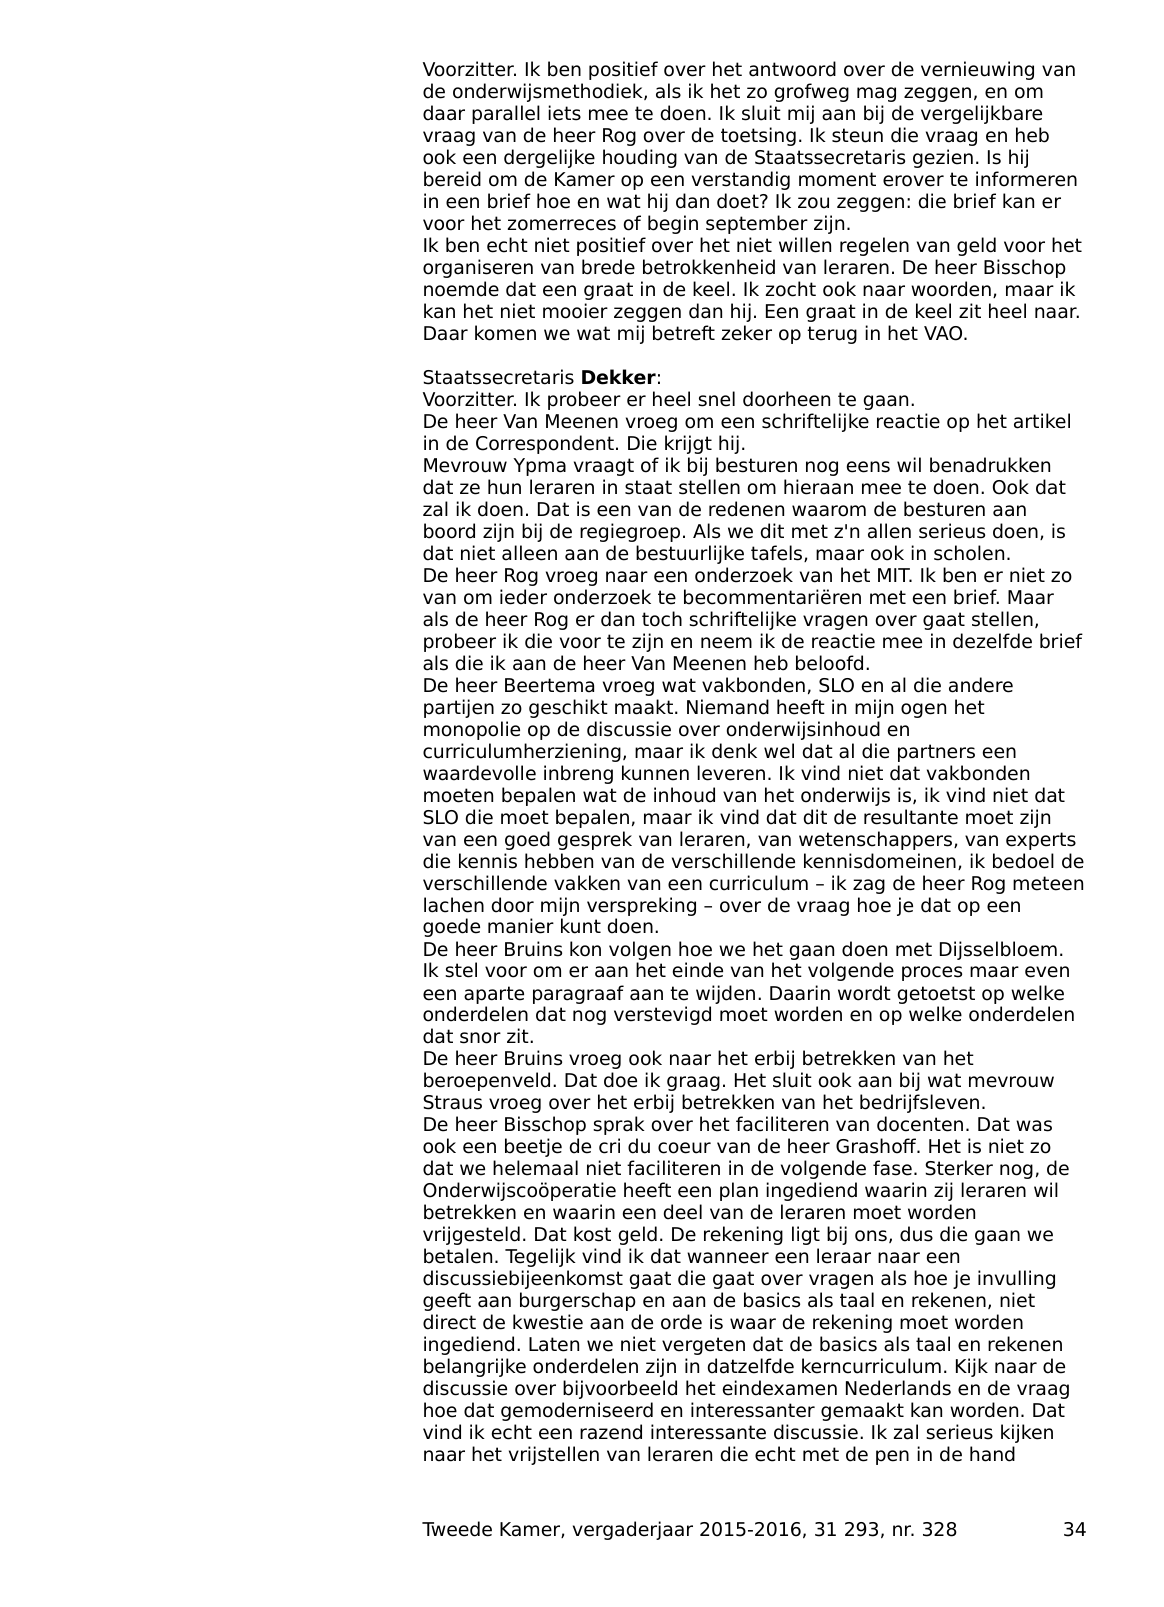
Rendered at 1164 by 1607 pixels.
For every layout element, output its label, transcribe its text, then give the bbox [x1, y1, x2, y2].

text Ik ben echt niet positief over het niet willen regelen van geld voor het organiseren van brede betrokkenheid van leraren. De heer Bisschop noemde dat een graat in de keel. Ik zocht ook naar woorden, maar ik kan het niet mooier zeggen dan hij. Een graat in de keel zit heel naar. Daar komen we wat mij betreft zeker op terug in het VAO. [422, 235, 1087, 345]
text Voorzitter. Ik ben positief over het antwoord over de vernieuwing van de onderwijsmethodiek, als ik het zo grofweg mag zeggen, en om daar parallel iets mee te doen. Ik sluit mij aan bij de vergelijkbare vraag van de heer Rog over de toetsing. Ik steun die vraag en heb ook een dergelijke houding van de Staatssecretaris gezien. Is hij bereid om de Kamer op een verstandig moment erover te informeren in een brief hoe en wat hij dan doet? Ik zou zeggen: die brief kan er voor het zomerreces of begin september zijn. [422, 59, 1087, 235]
text Staatssecretaris Dekker: [422, 367, 1087, 389]
text De heer Beertema vroeg wat vakbonden, SLO en al die andere partijen zo geschikt maakt. Niemand heeft in mijn ogen het monopolie op de discussie over onderwijsinhoud en curriculumherziening, maar ik denk wel dat al die partners een waardevolle inbreng kunnen leveren. Ik vind niet dat vakbonden moeten bepalen wat de inhoud van het onderwijs is, ik vind niet dat SLO die moet bepalen, maar ik vind dat dit de resultante moet zijn van een goed gesprek van leraren, van wetenschappers, van experts die kennis hebben van de verschillende kennisdomeinen, ik bedoel de verschillende vakken van een curriculum – ik zag de heer Rog meteen lachen door mijn verspreking – over de vraag hoe je dat op een goede manier kunt doen. [422, 675, 1087, 938]
text De heer Rog vroeg naar een onderzoek van het MIT. Ik ben er niet zo van om ieder onderzoek te becommentariëren met een brief. Maar als de heer Rog er dan toch schriftelijke vragen over gaat stellen, probeer ik die voor te zijn en neem ik de reactie mee in dezelfde brief als die ik aan de heer Van Meenen heb beloofd. [422, 565, 1087, 675]
text De heer Bisschop sprak over het faciliteren van docenten. Dat was ook een beetje de cri du coeur van de heer Grashoff. Het is niet zo dat we helemaal niet faciliteren in de volgende fase. Sterker nog, de Onderwijscoöperatie heeft een plan ingediend waarin zij leraren wil betrekken en waarin een deel van de leraren moet worden vrijgesteld. Dat kost geld. De rekening ligt bij ons, dus die gaan we betalen. Tegelijk vind ik dat wanneer een leraar naar een discussiebijeenkomst gaat die gaat over vragen als hoe je invulling geeft aan burgerschap en aan de basics als taal en rekenen, niet direct de kwestie aan de orde is waar de rekening moet worden ingediend. Laten we niet vergeten dat de basics als taal en rekenen belangrijke onderdelen zijn in datzelfde kerncurriculum. Kijk naar de discussie over bijvoorbeeld het eindexamen Nederlands en de vraag hoe dat gemoderniseerd en interessanter gemaakt kan worden. Dat vind ik echt een razend interessante discussie. Ik zal serieus kijken naar het vrijstellen van leraren die echt met de pen in de hand [422, 1114, 1087, 1466]
text De heer Van Meenen vroeg om een schriftelijke reactie op het artikel in de Correspondent. Die krijgt hij. [422, 411, 1087, 455]
text Voorzitter. Ik probeer er heel snel doorheen te gaan. [422, 389, 1087, 411]
text De heer Bruins vroeg ook naar het erbij betrekken van het beroepenveld. Dat doe ik graag. Het sluit ook aan bij wat mevrouw Straus vroeg over het erbij betrekken van het bedrijfsleven. [422, 1048, 1087, 1114]
text De heer Bruins kon volgen hoe we het gaan doen met Dijsselbloem. Ik stel voor om er aan het einde van het volgende proces maar even een aparte paragraaf aan te wijden. Daarin wordt getoetst op welke onderdelen dat nog verstevigd moet worden en op welke onderdelen dat snor zit. [422, 938, 1087, 1048]
text Mevrouw Ypma vraagt of ik bij besturen nog eens wil benadrukken dat ze hun leraren in staat stellen om hieraan mee te doen. Ook dat zal ik doen. Dat is een van de redenen waarom de besturen aan boord zijn bij de regiegroep. Als we dit met z'n allen serieus doen, is dat niet alleen aan de bestuurlijke tafels, maar ook in scholen. [422, 455, 1087, 565]
